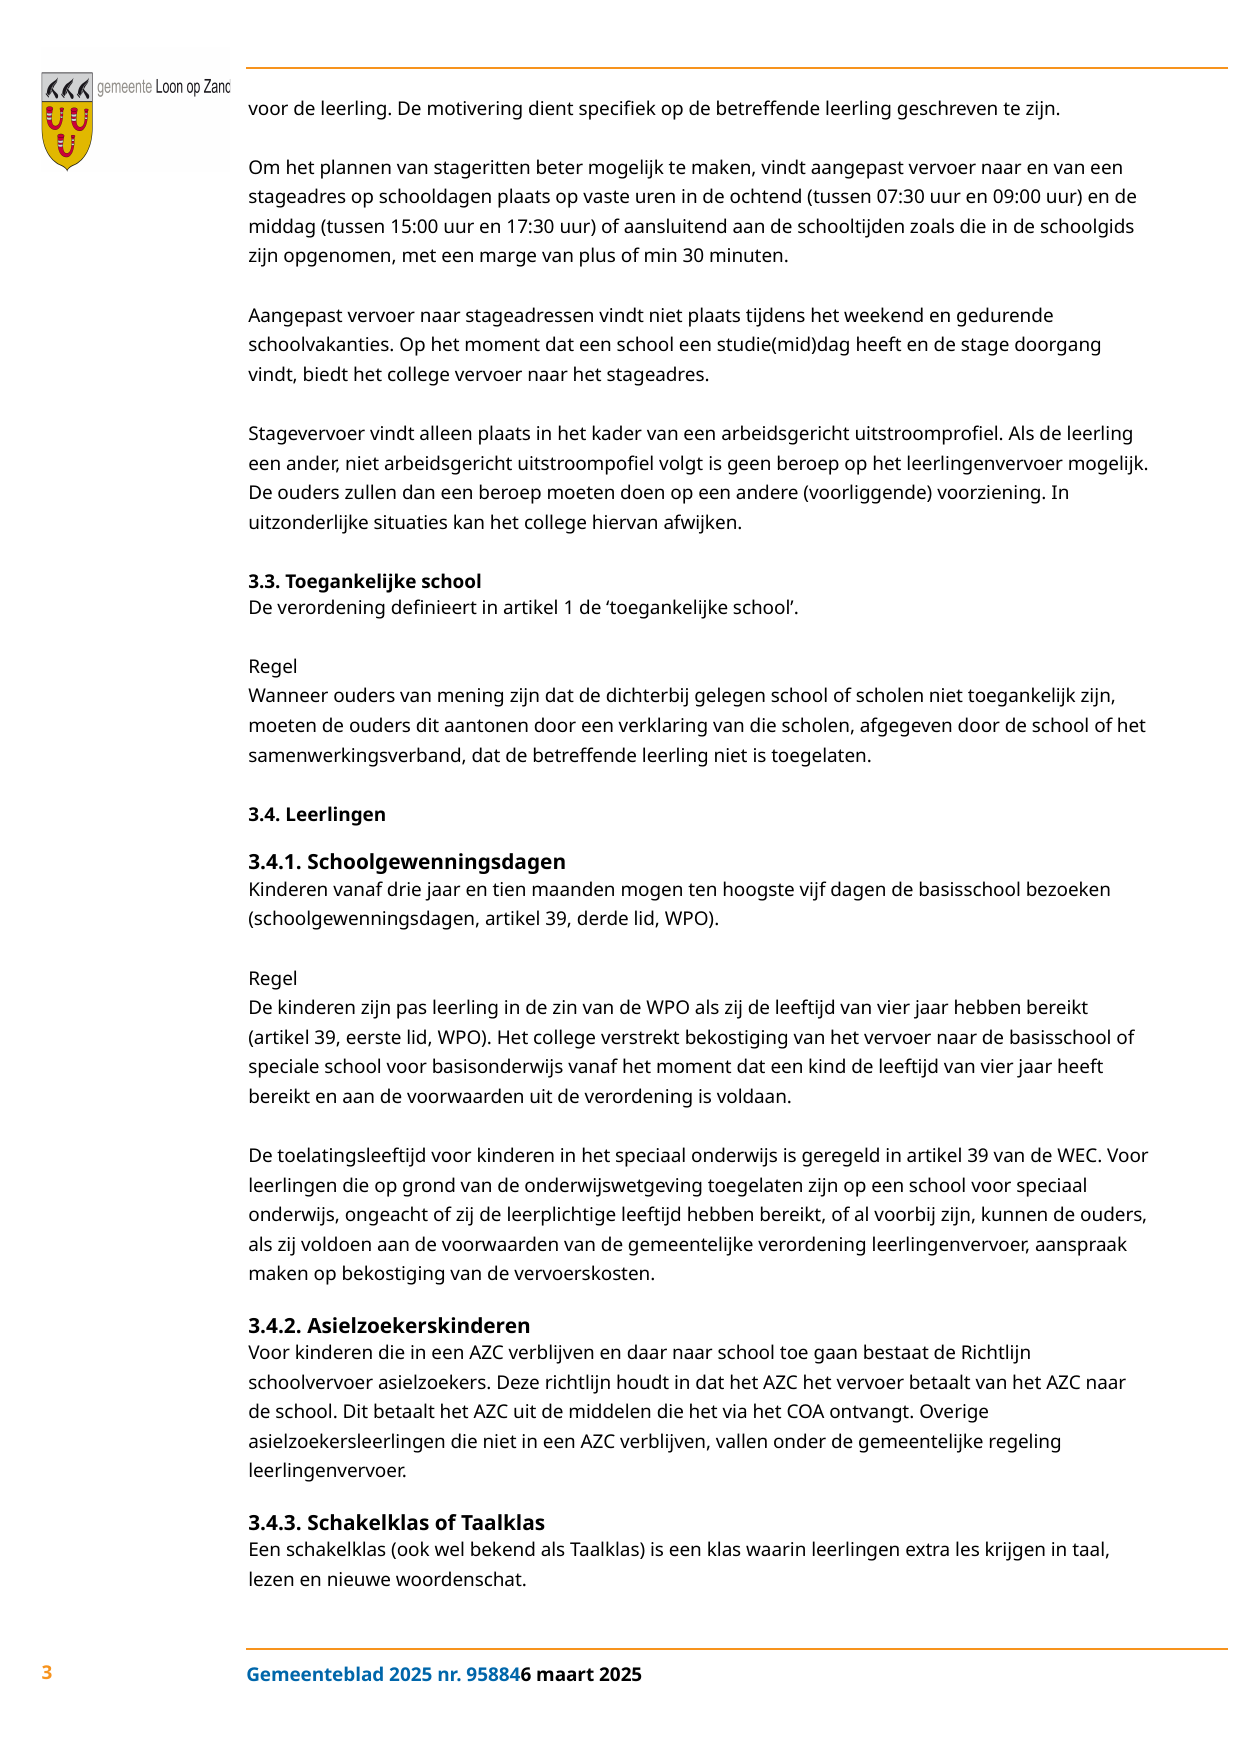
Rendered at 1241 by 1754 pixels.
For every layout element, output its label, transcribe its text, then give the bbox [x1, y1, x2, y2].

text De verordening definieert in artikel 1 de ‘toegankelijke school’. [248, 594, 1152, 619]
text Wanneer ouders van mening zijn dat de dichterbij gelegen school of scholen niet toegankelijk zijn, moeten de ouders dit aantonen door een verklaring van die scholen, afgegeven door de school of het samenwerkingsverband, dat de betreffende leerling niet is toegelaten. [248, 683, 1152, 767]
text Een schakelklas (ook wel bekend als Taalklas) is een klas waarin leerlingen extra les krijgen in taal, lezen en nieuwe woordenschat. [248, 1537, 1152, 1592]
text 3.4.3. Schakelklas of Taalklas [248, 1508, 1152, 1537]
text Stagevervoer vindt alleen plaats in het kader van een arbeidsgericht uitstroomprofiel. Als de leerling een ander, niet arbeidsgericht uitstroompofiel volgt is geen beroep op het leerlingenvervoer mogelijk. De ouders zullen dan een beroep moeten doen op een andere (voorliggende) voorziening. In uitzonderlijke situaties kan het college hiervan afwijken. [248, 420, 1152, 535]
text Kinderen vanaf drie jaar en tien maanden mogen ten hoogste vijf dagen de basisschool bezoeken (schoolgewenningsdagen, artikel 39, derde lid, WPO). [248, 876, 1152, 931]
text 3.4.1. Schoolgewenningsdagen [248, 847, 1152, 876]
text De toelatingsleeftijd voor kinderen in het speciaal onderwijs is geregeld in artikel 39 van de WEC. Voor leerlingen die op grond van de onderwijswetgeving toegelaten zijn op een school voor speciaal onderwijs, ongeacht of zij de leerplichtige leeftijd hebben bereikt, of al voorbij zijn, kunnen de ouders, als zij voldoen aan de voorwaarden van de gemeentelijke verordening leerlingenvervoer, aanspraak maken op bekostiging van de vervoerskosten. [248, 1142, 1152, 1286]
text De kinderen zijn pas leerling in de zin van de WPO als zij de leeftijd van vier jaar hebben bereikt (artikel 39, eerste lid, WPO). Het college verstrekt bekostiging van het vervoer naar de basisschool of speciale school voor basisonderwijs vanaf het moment dat een kind de leeftijd van vier jaar heeft bereikt en aan de voorwaarden uit de verordening is voldaan. [248, 994, 1152, 1109]
text Voor kinderen die in een AZC verblijven en daar naar school toe gaan bestaat de Richtlijn schoolvervoer asielzoekers. Deze richtlijn houdt in dat het AZC het vervoer betaalt van het AZC naar de school. Dit betaalt het AZC uit de middelen die het via het COA ontvangt. Overige asielzoekersleerlingen die niet in een AZC verblijven, vallen onder de gemeentelijke regeling leerlingenvervoer. [248, 1339, 1152, 1483]
text Regel [248, 653, 1152, 679]
text voor de leerling. De motivering dient specifiek op de betreffende leerling geschreven te zijn. [248, 95, 1152, 121]
text Regel [248, 965, 1152, 990]
picture [41, 47, 231, 172]
text 3.4. Leerlingen [248, 801, 1152, 827]
text 3.4.2. Asielzoekerskinderen [248, 1311, 1152, 1339]
text Aangepast vervoer naar stageadressen vindt niet plaats tijdens het weekend en gedurende schoolvakanties. Op het moment dat een school een studie(mid)dag heeft en de stage doorgang vindt, biedt het college vervoer naar het stageadres. [248, 302, 1152, 387]
text Om het plannen van stageritten beter mogelijk te maken, vindt aangepast vervoer naar en van een stageadres op schooldagen plaats op vaste uren in de ochtend (tussen 07:30 uur en 09:00 uur) en de middag (tussen 15:00 uur en 17:30 uur) of aansluitend aan de schooltijden zoals die in de schoolgids zijn opgenomen, met een marge van plus of min 30 minuten. [248, 154, 1152, 268]
text 3.3. Toegankelijke school [248, 568, 1152, 594]
